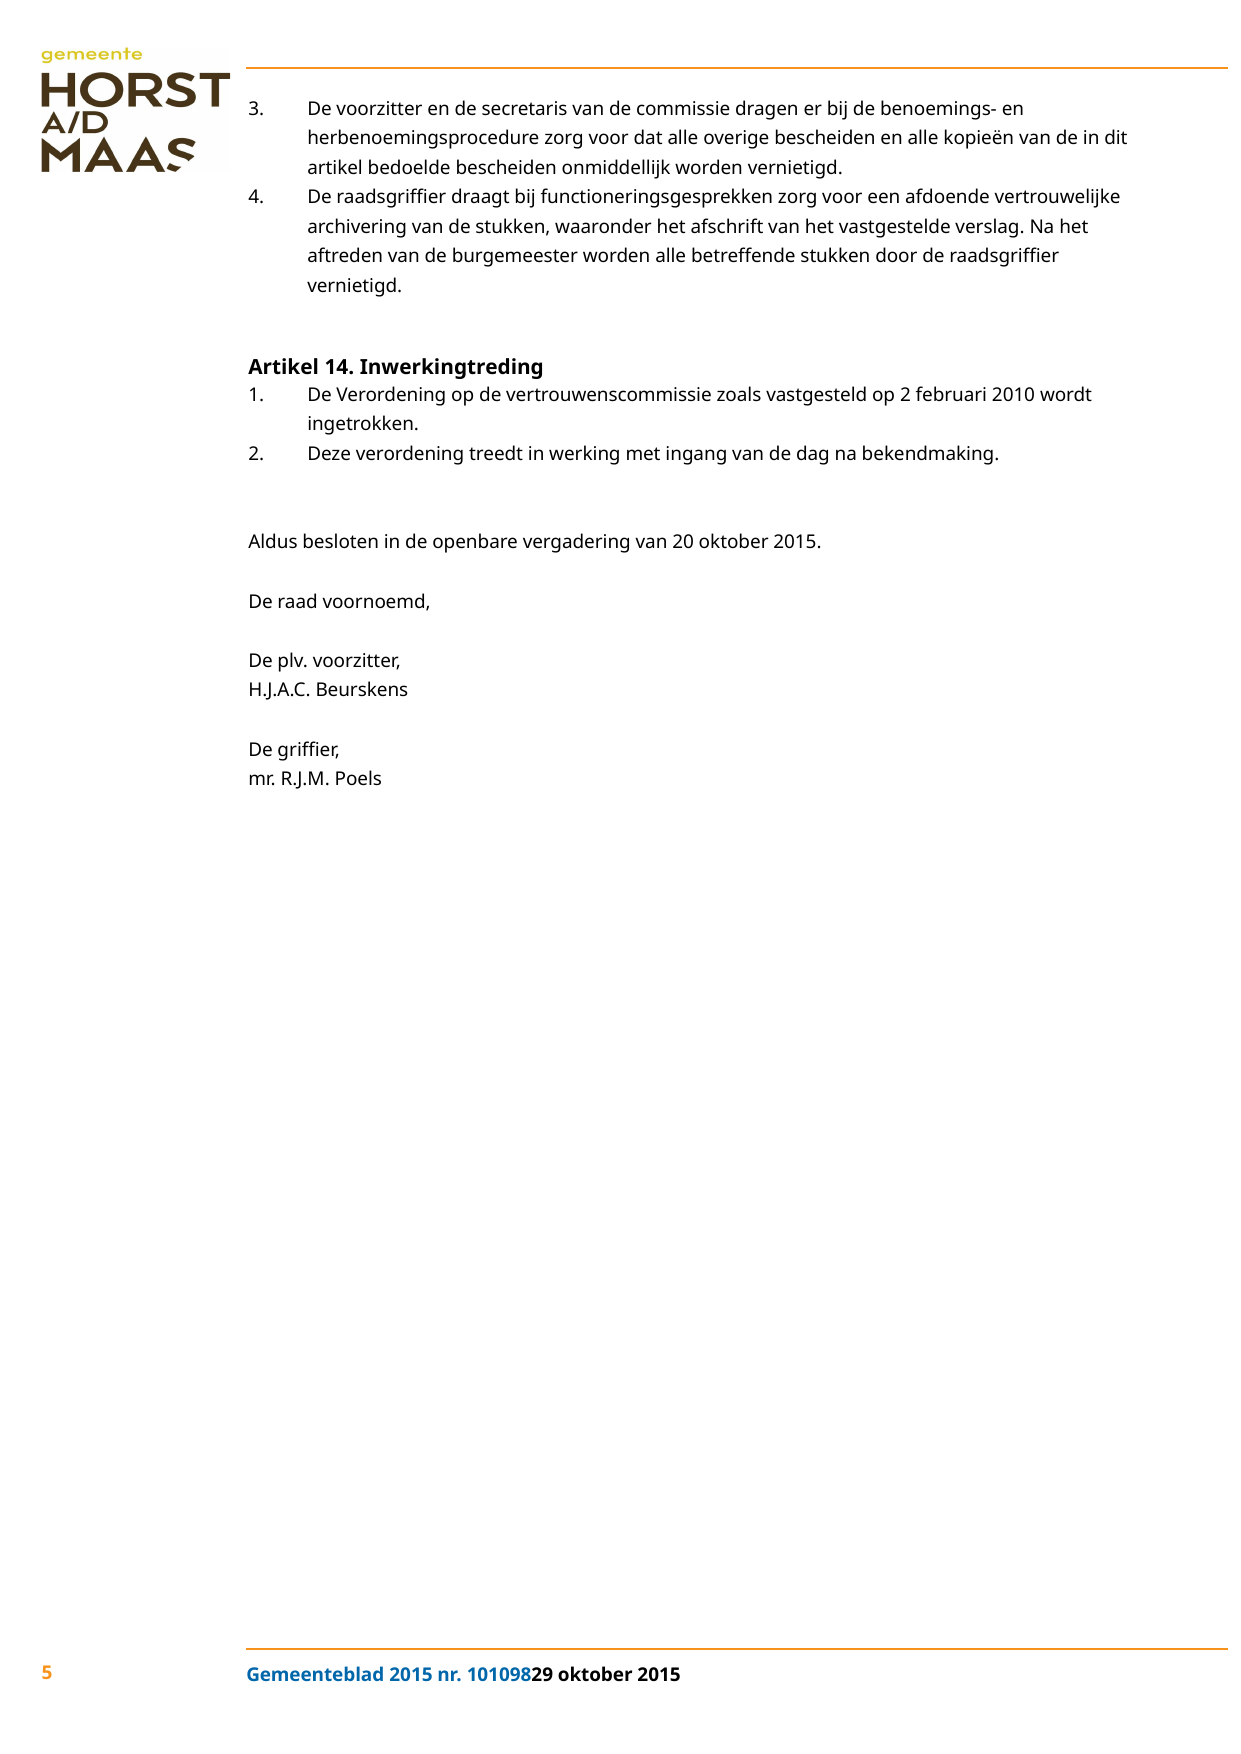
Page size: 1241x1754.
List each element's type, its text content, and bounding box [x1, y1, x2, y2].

list De raadsgriffier draagt bij functioneringsgesprekken zorg voor een afdoende vertrouwelijke archivering van de stukken, waaronder het afschrift van het vastgestelde verslag. Na het aftreden van de burgemeester worden alle betreffende stukken door de raadsgriffier vernietigd. [248, 183, 1152, 298]
text Aldus besloten in de openbare vergadering van 20 oktober 2015. [248, 529, 1152, 554]
list De voorzitter en de secretaris van de commissie dragen er bij de benoemings- en herbenoemingsprocedure zorg voor dat alle overige bescheiden en alle kopieën van de in dit artikel bedoelde bescheiden onmiddellijk worden vernietigd. [248, 95, 1152, 180]
list De Verordening op de vertrouwenscommissie zoals vastgesteld op 2 februari 2010 wordt ingetrokken. [248, 381, 1152, 436]
text De griffier, [248, 736, 1152, 761]
list Deze verordening treedt in werking met ingang van de dag na bekendmaking. [248, 440, 1152, 466]
text De plv. voorzitter, [248, 647, 1152, 673]
text Artikel 14. Inwerkingtreding [248, 352, 1152, 381]
text mr. R.J.M. Poels [248, 765, 1152, 791]
text De raad voornoemd, [248, 588, 1152, 613]
text H.J.A.C. Beurskens [248, 677, 1152, 702]
picture [41, 47, 231, 172]
